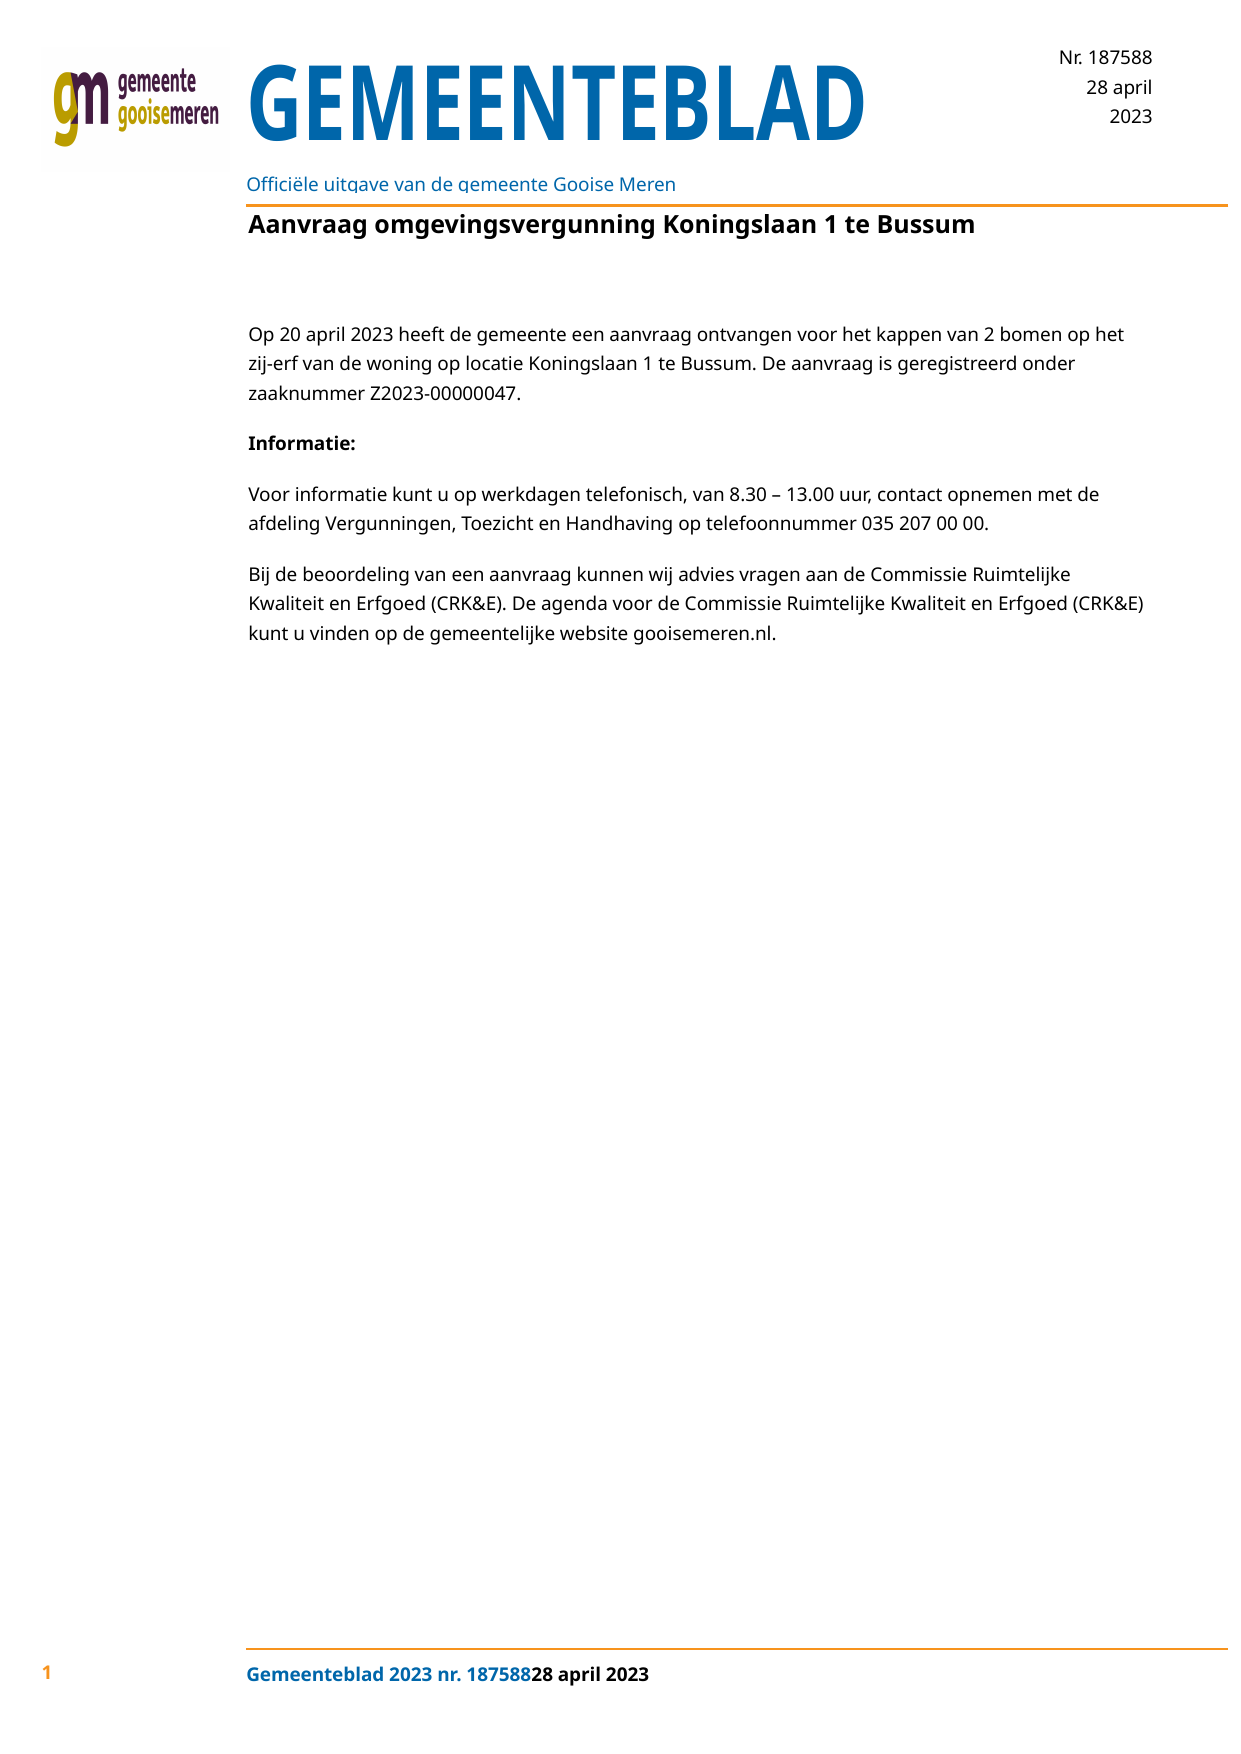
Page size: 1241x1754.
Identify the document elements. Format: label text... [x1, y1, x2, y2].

text Op 20 april 2023 heeft de gemeente een aanvraag ontvangen voor het kappen van 2 bomen op het zij-erf van de woning op locatie Koningslaan 1 te Bussum. De aanvraag is geregistreerd onder zaaknummer Z2023-00000047. [248, 321, 1152, 406]
text Bij de beoordeling van een aanvraag kunnen wij advies vragen aan de Commissie Ruimtelijke Kwaliteit en Erfgoed (CRK&E). De agenda voor de Commissie Ruimtelijke Kwaliteit en Erfgoed (CRK&E) kunt u vinden op de gemeentelijke website gooisemeren.nl. [248, 561, 1152, 646]
text Voor informatie kunt u op werkdagen telefonisch, van 8.30 – 13.00 uur, contact opnemen met de afdeling Vergunningen, Toezicht en Handhaving op telefoonnummer 035 207 00 00. [248, 481, 1152, 536]
picture [41, 47, 231, 172]
text Informatie: [248, 430, 1152, 456]
text Aanvraag omgevingsvergunning Koningslaan 1 te Bussum [248, 207, 1152, 241]
